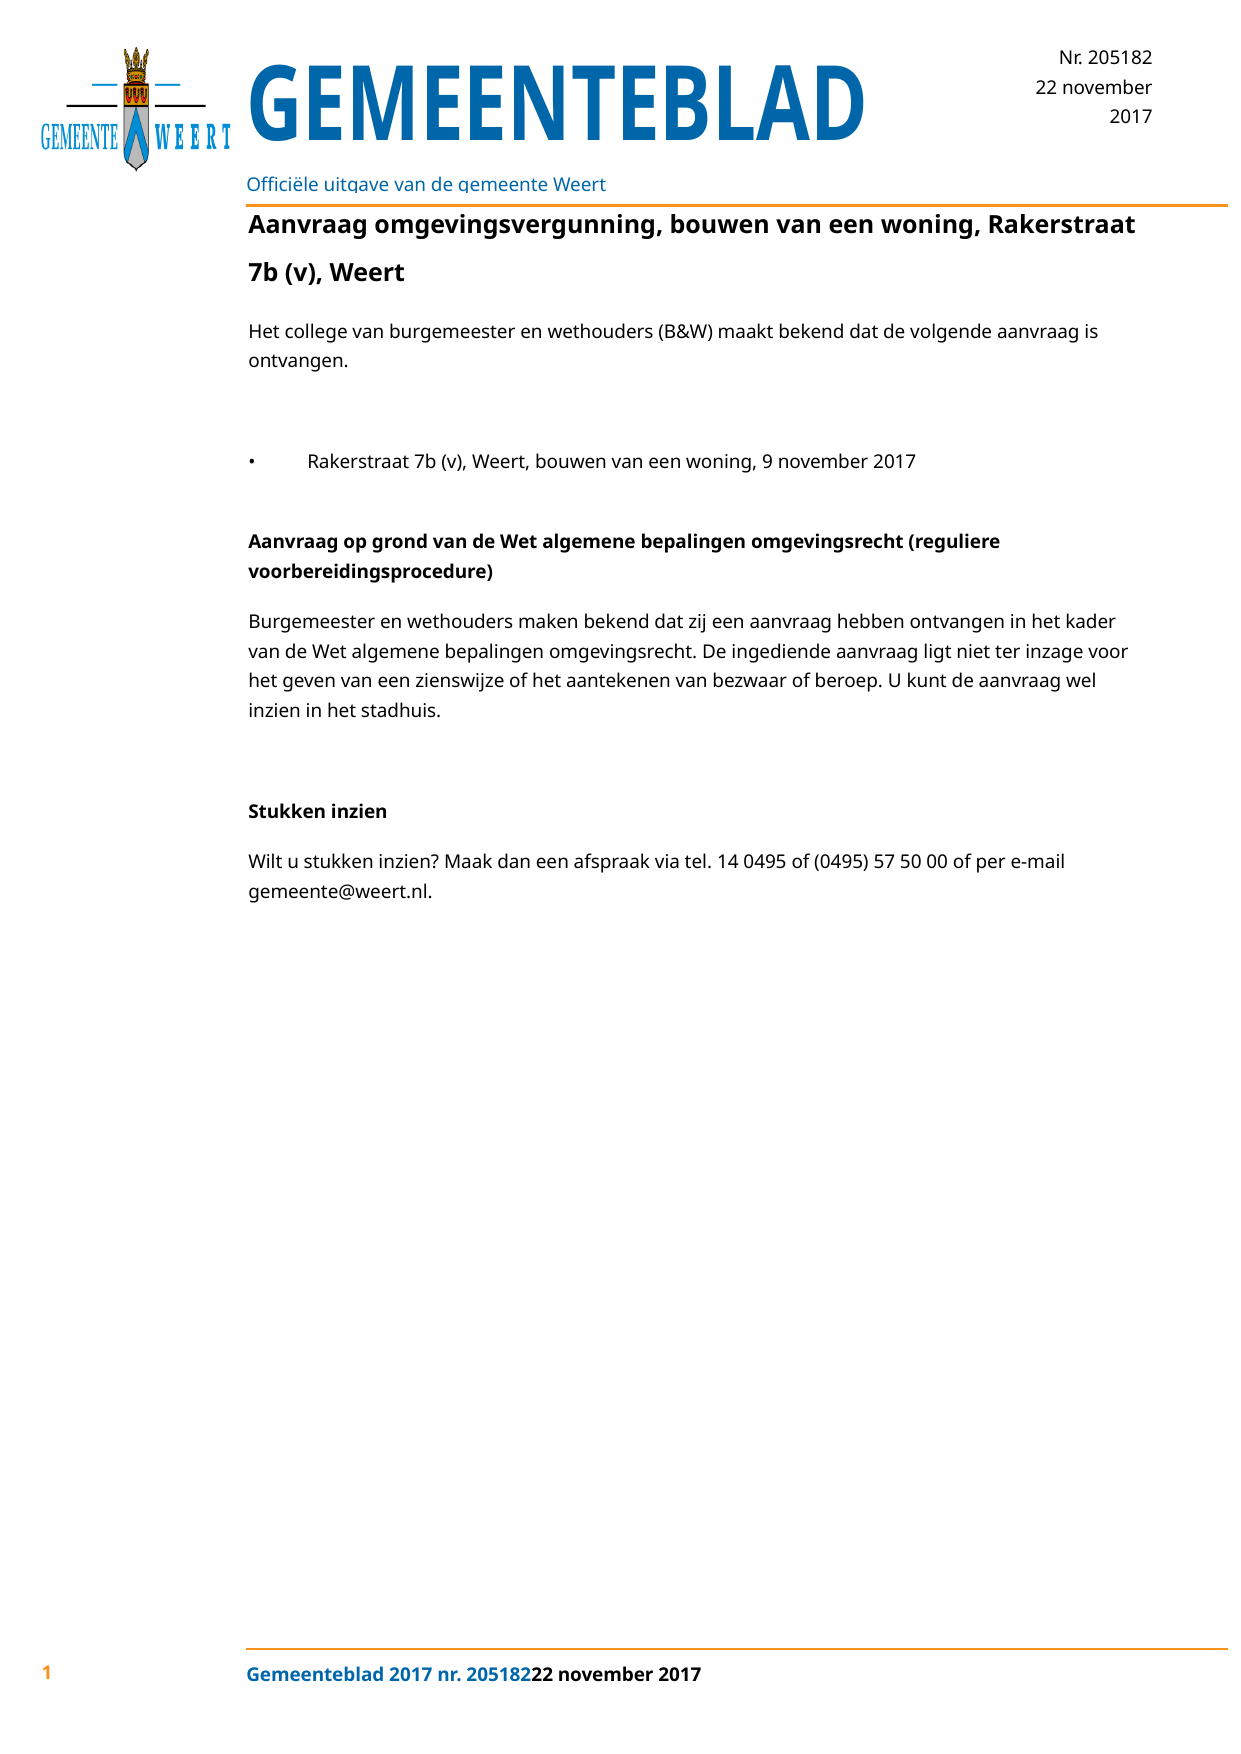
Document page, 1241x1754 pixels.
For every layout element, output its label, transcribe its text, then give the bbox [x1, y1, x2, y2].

text Het college van burgemeester en wethouders (B&W) maakt bekend dat de volgende aanvraag is ontvangen. [248, 318, 1152, 373]
text Burgemeester en wethouders maken bekend dat zij een aanvraag hebben ontvangen in het kader van de Wet algemene bepalingen omgevingsrecht. De ingediende aanvraag ligt niet ter inzage voor het geven van een zienswijze of het aantekenen van bezwaar of beroep. U kunt de aanvraag wel inzien in het stadhuis. [248, 608, 1152, 723]
text Wilt u stukken inzien? Maak dan een afspraak via tel. 14 0495 of (0495) 57 50 00 of per e-mail gemeente@weert.nl. [248, 848, 1152, 904]
picture [41, 47, 231, 172]
text Aanvraag omgevingsvergunning, bouwen van een woning, Rakerstraat 7b (v), Weert [248, 207, 1152, 288]
text Aanvraag op grond van de Wet algemene bepalingen omgevingsrecht (reguliere voorbereidingsprocedure) [248, 528, 1152, 584]
text Stukken inzien [248, 798, 1152, 824]
list Rakerstraat 7b (v), Weert, bouwen van een woning, 9 november 2017 [248, 448, 1152, 474]
